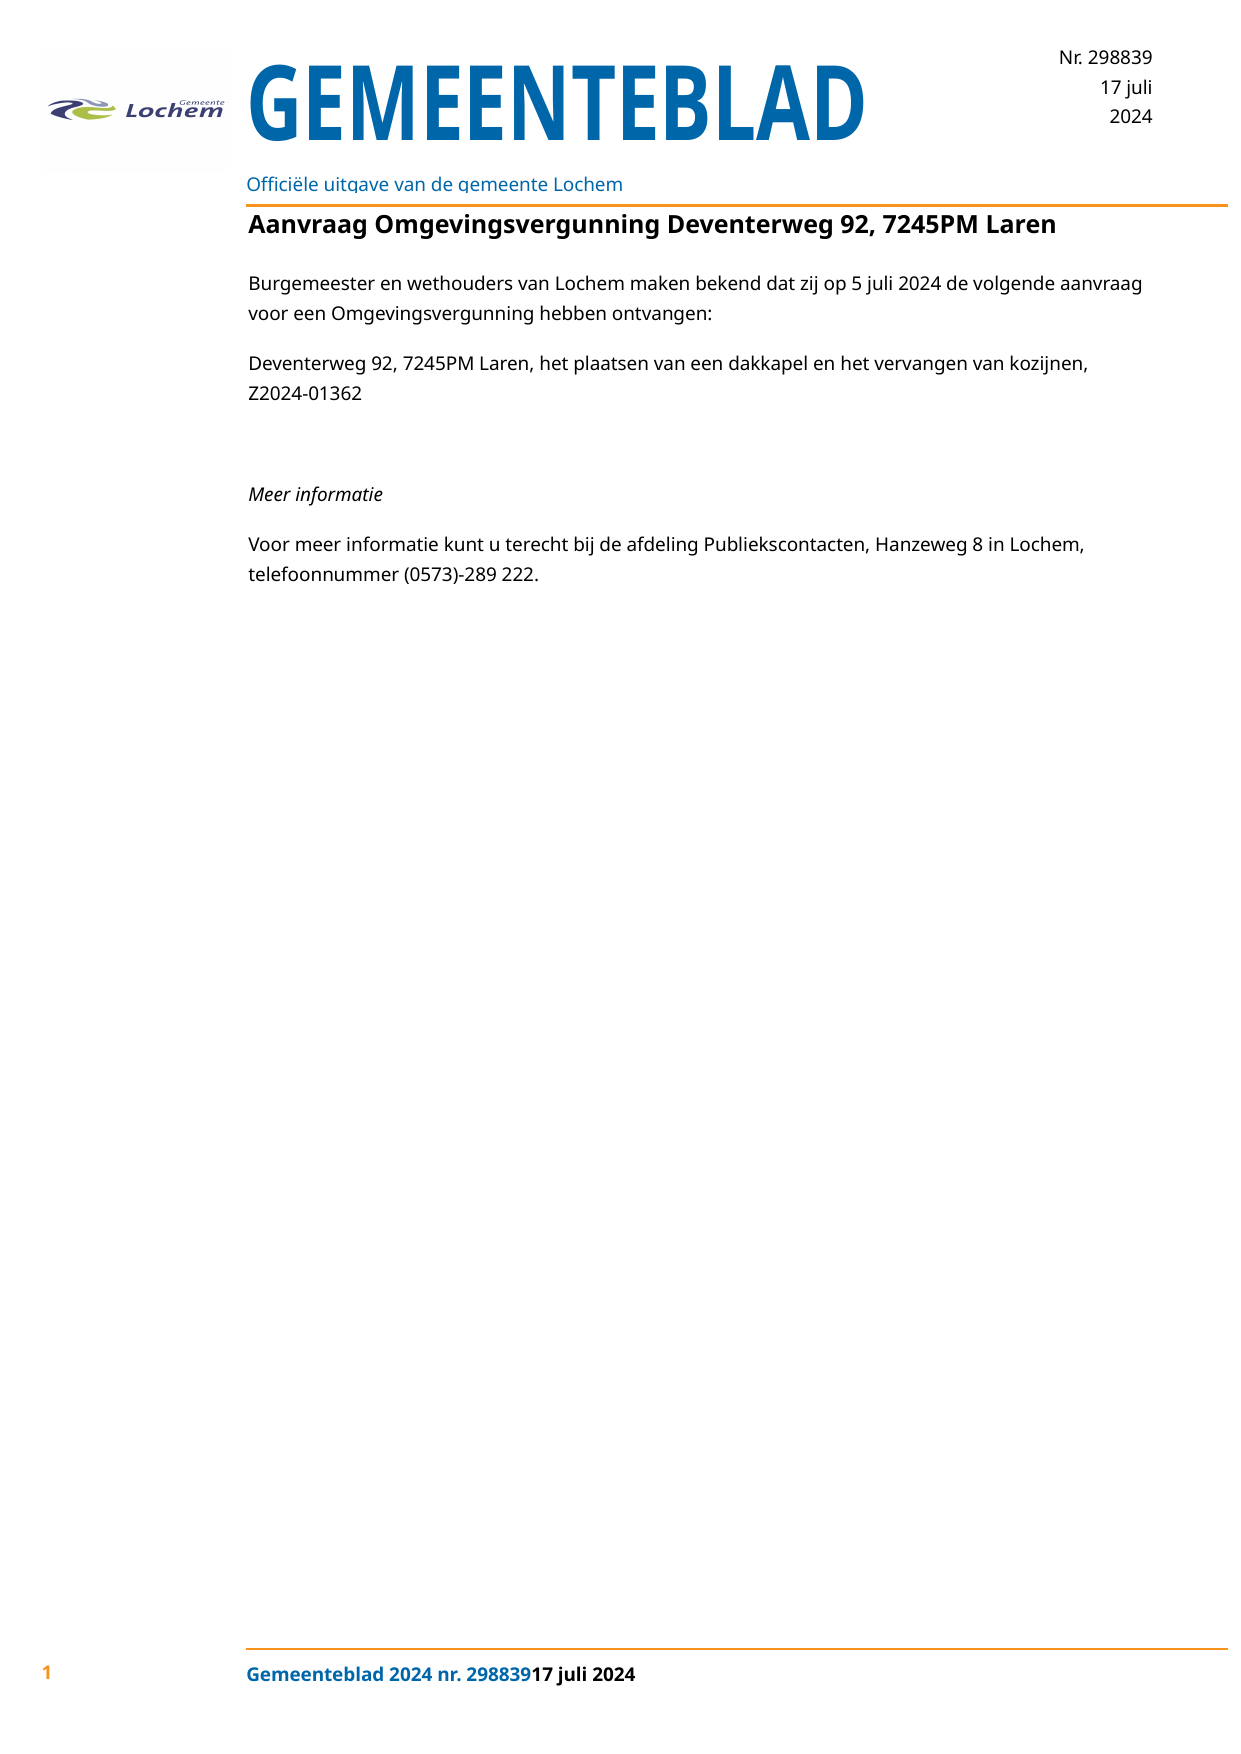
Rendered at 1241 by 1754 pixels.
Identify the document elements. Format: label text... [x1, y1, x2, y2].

text Aanvraag Omgevingsvergunning Deventerweg 92, 7245PM Laren [248, 207, 1152, 241]
text Voor meer informatie kunt u terecht bij de afdeling Publiekscontacten, Hanzeweg 8 in Lochem, telefoonnummer (0573)-289 222. [248, 531, 1152, 586]
text Deventerweg 92, 7245PM Laren, het plaatsen van een dakkapel en het vervangen van kozijnen, Z2024-01362 [248, 350, 1152, 406]
picture [41, 47, 231, 172]
text Meer informatie [248, 481, 1152, 506]
text Burgemeester en wethouders van Lochem maken bekend dat zij op 5 juli 2024 de volgende aanvraag voor een Omgevingsvergunning hebben ontvangen: [248, 270, 1152, 326]
